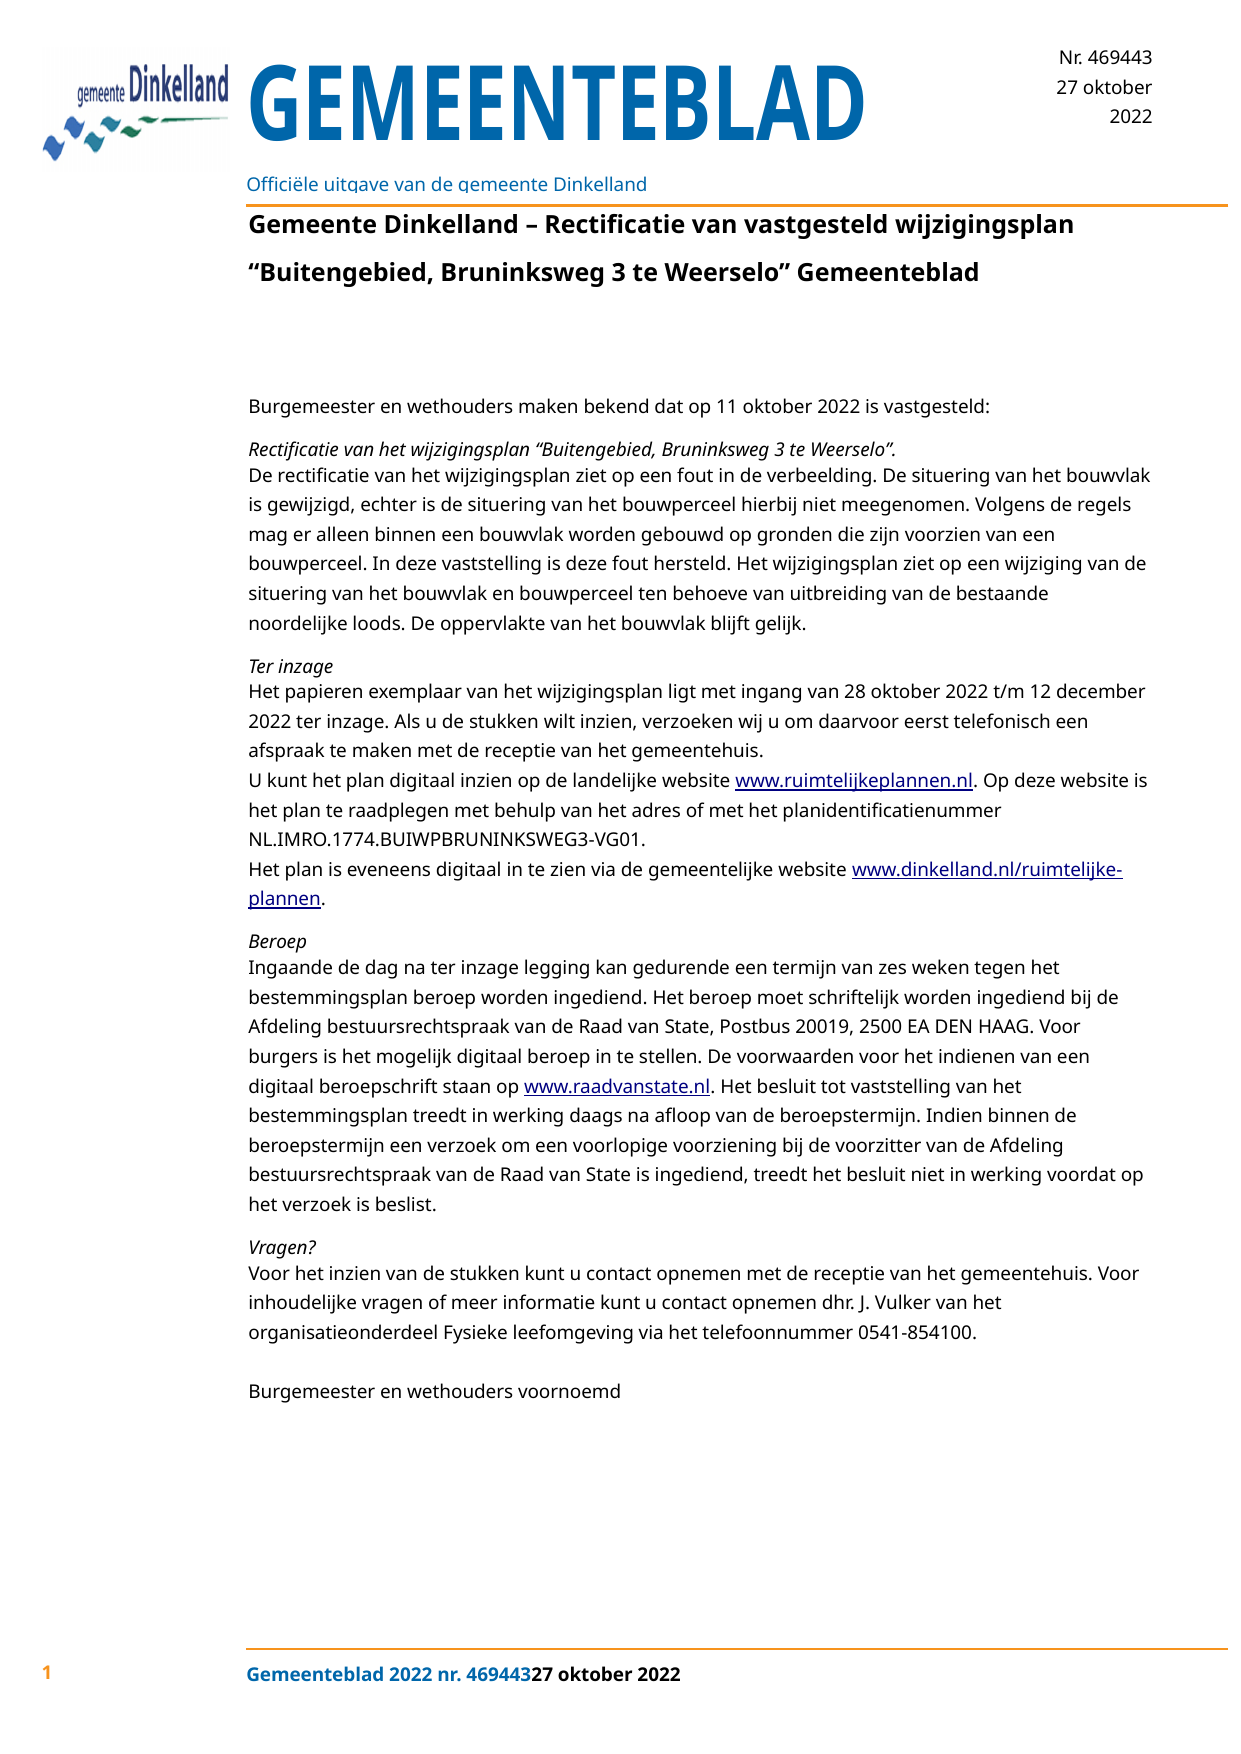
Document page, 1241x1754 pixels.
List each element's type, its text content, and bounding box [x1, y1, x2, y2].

text Ingaande de dag na ter inzage legging kan gedurende een termijn van zes weken tegen het bestemmingsplan beroep worden ingediend. Het beroep moet schriftelijk worden ingediend bij de Afdeling bestuursrechtspraak van de Raad van State, Postbus 20019, 2500 EA DEN HAAG. Voor burgers is het mogelijk digitaal beroep in te stellen. De voorwaarden voor het indienen van een digitaal beroepschrift staan op www.raadvanstate.nl. Het besluit tot vaststelling van het bestemmingsplan treedt in werking daags na afloop van de beroepstermijn. Indien binnen de beroepstermijn een verzoek om een voorlopige voorziening bij de voorzitter van de Afdeling bestuursrechtspraak van de Raad van State is ingediend, treedt het besluit niet in werking voordat op het verzoek is beslist. [248, 954, 1152, 1217]
text Burgemeester en wethouders maken bekend dat op 11 oktober 2022 is vastgesteld: [248, 393, 1152, 419]
text Gemeente Dinkelland – Rectificatie van vastgesteld wijzigingsplan “Buitengebied, Bruninksweg 3 te Weerselo” Gemeenteblad [248, 207, 1152, 288]
text Het papieren exemplaar van het wijzigingsplan ligt met ingang van 28 oktober 2022 t/m 12 december 2022 ter inzage. Als u de stukken wilt inzien, verzoeken wij u om daarvoor eerst telefonisch een afspraak te maken met de receptie van het gemeentehuis. [248, 678, 1152, 763]
text Beroep [248, 929, 1152, 954]
text U kunt het plan digitaal inzien op de landelijke website www.ruimtelijkeplannen.nl. Op deze website is het plan te raadplegen met behulp van het adres of met het planidentificatienummer NL.IMRO.1774.BUIWPBRUNINKSWEG3-VG01. [248, 767, 1152, 852]
text Voor het inzien van de stukken kunt u contact opnemen met de receptie van het gemeentehuis. Voor inhoudelijke vragen of meer informatie kunt u contact opnemen dhr. J. Vulker van het organisatieonderdeel Fysieke leefomgeving via het telefoonnummer 0541-854100. [248, 1260, 1152, 1345]
text Burgemeester en wethouders voornoemd [248, 1378, 1152, 1404]
text De rectificatie van het wijzigingsplan ziet op een fout in de verbeelding. De situering van het bouwvlak is gewijzigd, echter is de situering van het bouwperceel hierbij niet meegenomen. Volgens de regels mag er alleen binnen een bouwvlak worden gebouwd op gronden die zijn voorzien van een bouwperceel. In deze vaststelling is deze fout hersteld. Het wijzigingsplan ziet op een wijziging van de situering van het bouwvlak en bouwperceel ten behoeve van uitbreiding van de bestaande noordelijke loods. De oppervlakte van het bouwvlak blijft gelijk. [248, 462, 1152, 635]
text Het plan is eveneens digitaal in te zien via de gemeentelijke website www.dinkelland.nl/ruimtelijke-plannen. [248, 856, 1152, 911]
picture [41, 47, 231, 172]
text Ter inzage [248, 653, 1152, 678]
text Vragen? [248, 1234, 1152, 1260]
text Rectificatie van het wijzigingsplan “Buitengebied, Bruninksweg 3 te Weerselo”. [248, 436, 1152, 462]
